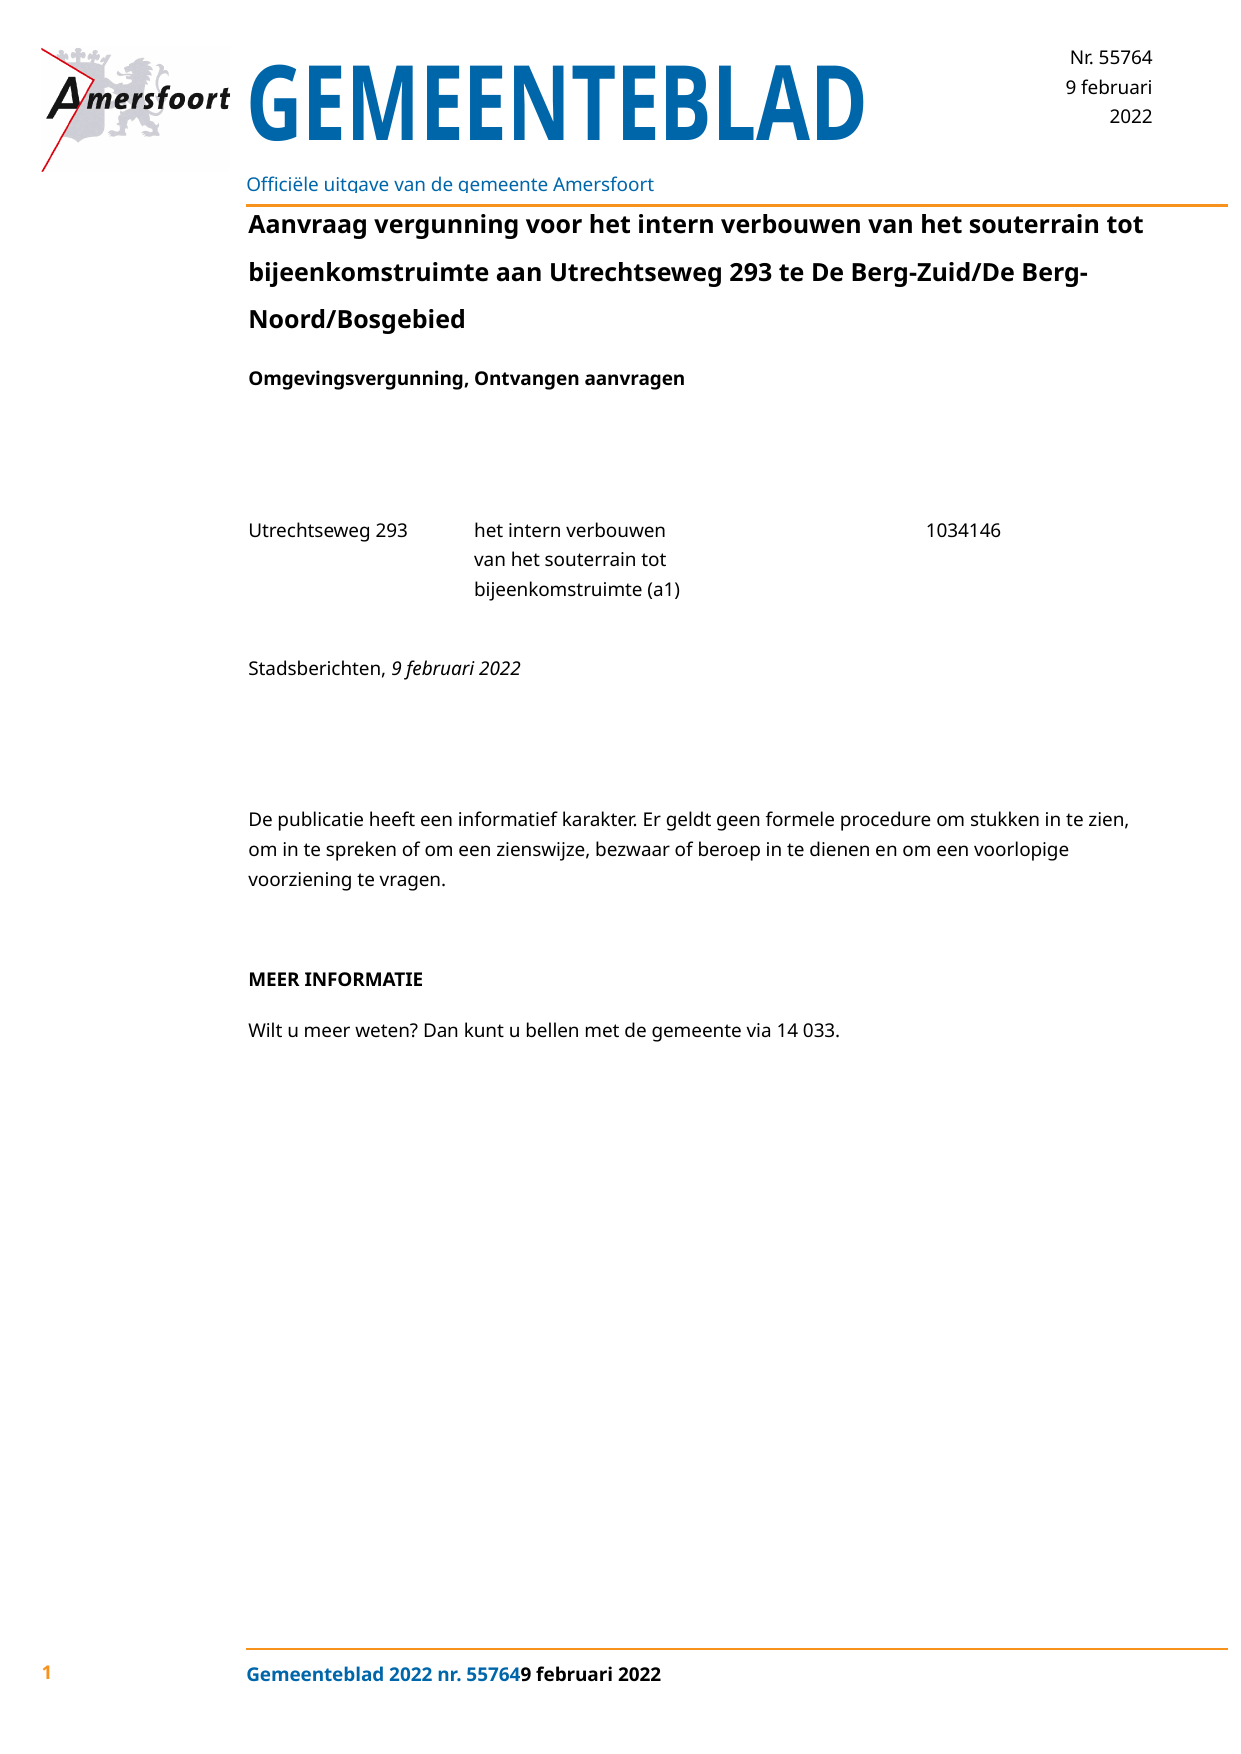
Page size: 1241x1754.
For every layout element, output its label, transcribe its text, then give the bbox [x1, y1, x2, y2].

table_header 1034146 [926, 517, 1152, 602]
text Stadsberichten, 9 februari 2022 [248, 655, 1152, 681]
table_header Utrechtseweg 293 [248, 517, 474, 602]
table_header [700, 517, 926, 602]
text Aanvraag vergunning voor het intern verbouwen van het souterrain tot bijeenkomstruimte aan Utrechtseweg 293 te De Berg-Zuid/De Berg-Noord/Bosgebied [248, 207, 1152, 336]
text Wilt u meer weten? Dan kunt u bellen met de gemeente via 14 033. [248, 1017, 1152, 1043]
text Omgevingsvergunning, Ontvangen aanvragen [248, 366, 1152, 391]
text MEER INFORMATIE [248, 967, 1152, 992]
table_header het intern verbouwen van het souterrain tot bijeenkomstruimte (a1) [474, 517, 700, 602]
picture [41, 47, 231, 172]
text De publicatie heeft een informatief karakter. Er geldt geen formele procedure om stukken in te zien, om in te spreken of om een zienswijze, bezwaar of beroep in te dienen en om een voorlopige voorziening te vragen. [248, 807, 1152, 892]
